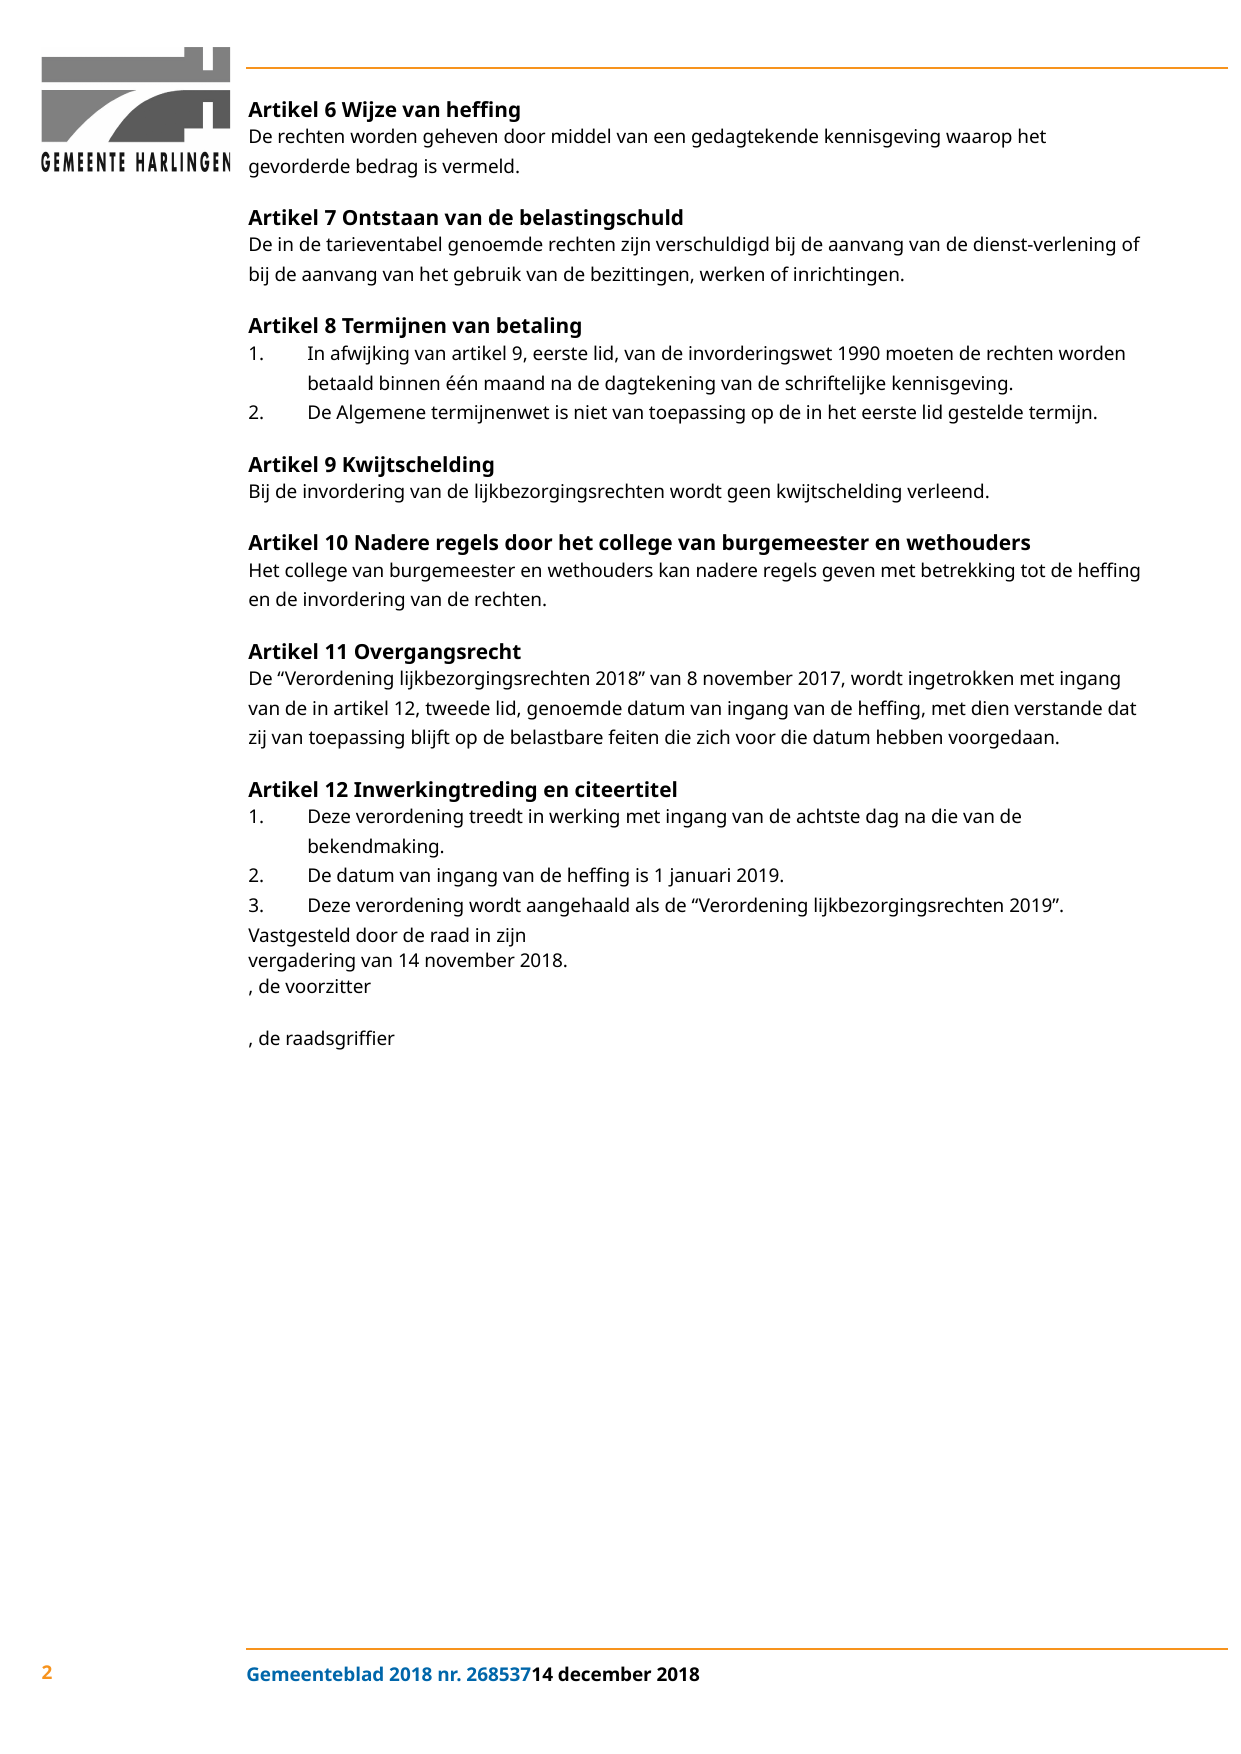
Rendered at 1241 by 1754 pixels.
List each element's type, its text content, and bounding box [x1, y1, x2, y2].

text Vastgesteld door de raad in zijn [248, 922, 1152, 947]
text Het college van burgemeester en wethouders kan nadere regels geven met betrekking tot de heffing en de invordering van de rechten. [248, 557, 1152, 612]
list De datum van ingang van de heffing is 1 januari 2019. [248, 863, 1152, 888]
text De “Verordening lijkbezorgingsrechten 2018” van 8 november 2017, wordt ingetrokken met ingang van de in artikel 12, tweede lid, genoemde datum van ingang van de heffing, met dien verstande dat zij van toepassing blijft op de belastbare feiten die zich voor die datum hebben voorgedaan. [248, 665, 1152, 750]
text Artikel 10 Nadere regels door het college van burgemeester en wethouders [248, 528, 1152, 557]
list In afwijking van artikel 9, eerste lid, van de invorderingswet 1990 moeten de rechten worden betaald binnen één maand na de dagtekening van de schriftelijke kennisgeving. [248, 340, 1152, 395]
list Deze verordening wordt aangehaald als de “Verordening lijkbezorgingsrechten 2019”. [248, 892, 1152, 918]
text Artikel 6 Wijze van heffing [248, 95, 1152, 123]
text Bij de invordering van de lijkbezorgingsrechten wordt geen kwijtschelding verleend. [248, 478, 1152, 504]
text Artikel 8 Termijnen van betaling [248, 312, 1152, 340]
text De rechten worden geheven door middel van een gedagtekende kennisgeving waarop het gevorderde bedrag is vermeld. [248, 123, 1152, 178]
text Artikel 9 Kwijtschelding [248, 450, 1152, 478]
text De in de tarieventabel genoemde rechten zijn verschuldigd bij de aanvang van de dienst-verlening of bij de aanvang van het gebruik van de bezittingen, werken of inrichtingen. [248, 232, 1152, 287]
picture [41, 47, 231, 172]
list De Algemene termijnenwet is niet van toepassing op de in het eerste lid gestelde termijn. [248, 399, 1152, 425]
text Artikel 11 Overgangsrecht [248, 637, 1152, 665]
text Artikel 7 Ontstaan van de belastingschuld [248, 203, 1152, 232]
text , de raadsgriffier [248, 1025, 1152, 1050]
list Deze verordening treedt in werking met ingang van de achtste dag na die van de bekendmaking. [248, 803, 1152, 859]
text Artikel 12 Inwerkingtreding en citeertitel [248, 775, 1152, 803]
text , de voorzitter [248, 973, 1152, 999]
text vergadering van 14 november 2018. [248, 947, 1152, 973]
